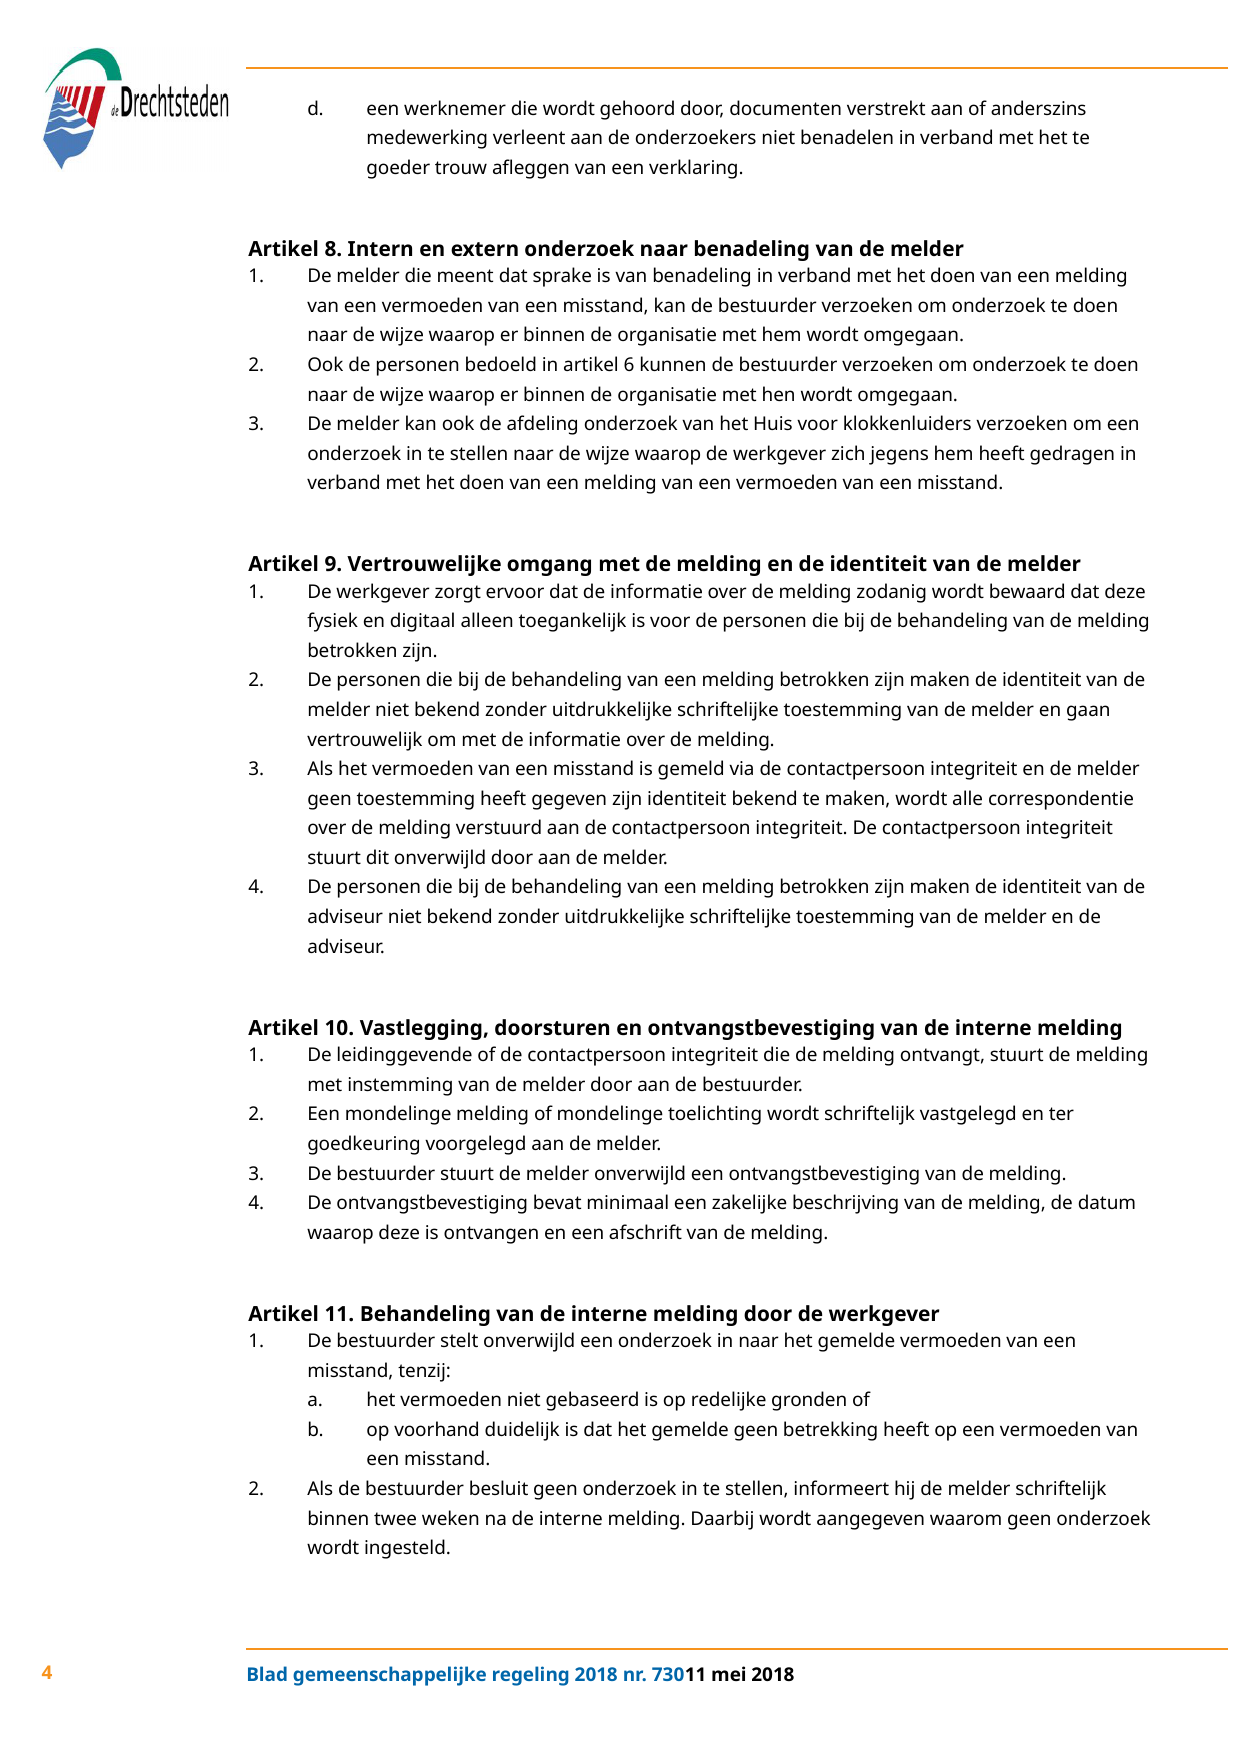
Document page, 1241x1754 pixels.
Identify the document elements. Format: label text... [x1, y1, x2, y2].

text Artikel 9. Vertrouwelijke omgang met de melding en de identiteit van de melder [248, 549, 1152, 578]
list Als het vermoeden van een misstand is gemeld via de contactpersoon integriteit en de melder geen toestemming heeft gegeven zijn identiteit bekend te maken, wordt alle correspondentie over de melding verstuurd aan de contactpersoon integriteit. De contactpersoon integriteit stuurt dit onverwijld door aan de melder. [248, 755, 1152, 870]
list een werknemer die wordt gehoord door, documenten verstrekt aan of anderszins medewerking verleent aan de onderzoekers niet benadelen in verband met het te goeder trouw afleggen van een verklaring. [307, 95, 1152, 180]
list De ontvangstbevestiging bevat minimaal een zakelijke beschrijving van de melding, de datum waarop deze is ontvangen en een afschrift van de melding. [248, 1189, 1152, 1244]
list het vermoeden niet gebaseerd is op redelijke gronden of [307, 1386, 1152, 1412]
list Als de bestuurder besluit geen onderzoek in te stellen, informeert hij de melder schriftelijk binnen twee weken na de interne melding. Daarbij wordt aangegeven waarom geen onderzoek wordt ingesteld. [248, 1475, 1152, 1560]
list De bestuurder stuurt de melder onverwijld een ontvangstbevestiging van de melding. [248, 1160, 1152, 1185]
list op voorhand duidelijk is dat het gemelde geen betrekking heeft op een vermoeden van een misstand. [307, 1416, 1152, 1471]
text Artikel 11. Behandeling van de interne melding door de werkgever [248, 1299, 1152, 1327]
list De melder die meent dat sprake is van benadeling in verband met het doen van een melding van een vermoeden van een misstand, kan de bestuurder verzoeken om onderzoek te doen naar de wijze waarop er binnen de organisatie met hem wordt omgegaan. [248, 262, 1152, 347]
list De personen die bij de behandeling van een melding betrokken zijn maken de identiteit van de adviseur niet bekend zonder uitdrukkelijke schriftelijke toestemming van de melder en de adviseur. [248, 874, 1152, 959]
text Artikel 8. Intern en extern onderzoek naar benadeling van de melder [248, 234, 1152, 262]
picture [41, 47, 231, 172]
list Ook de personen bedoeld in artikel 6 kunnen de bestuurder verzoeken om onderzoek te doen naar de wijze waarop er binnen de organisatie met hen wordt omgegaan. [248, 351, 1152, 406]
text Artikel 10. Vastlegging, doorsturen en ontvangstbevestiging van de interne melding [248, 1013, 1152, 1041]
list Een mondelinge melding of mondelinge toelichting wordt schriftelijk vastgelegd en ter goedkeuring voorgelegd aan de melder. [248, 1101, 1152, 1156]
list De leidinggevende of de contactpersoon integriteit die de melding ontvangt, stuurt de melding met instemming van de melder door aan de bestuurder. [248, 1041, 1152, 1097]
list De bestuurder stelt onverwijld een onderzoek in naar het gemelde vermoeden van een misstand, tenzij: [248, 1327, 1152, 1383]
list De werkgever zorgt ervoor dat de informatie over de melding zodanig wordt bewaard dat deze fysiek en digitaal alleen toegankelijk is voor de personen die bij de behandeling van de melding betrokken zijn. [248, 578, 1152, 663]
list De personen die bij de behandeling van een melding betrokken zijn maken de identiteit van de melder niet bekend zonder uitdrukkelijke schriftelijke toestemming van de melder en gaan vertrouwelijk om met de informatie over de melding. [248, 667, 1152, 752]
list De melder kan ook de afdeling onderzoek van het Huis voor klokkenluiders verzoeken om een onderzoek in te stellen naar de wijze waarop de werkgever zich jegens hem heeft gedragen in verband met het doen van een melding van een vermoeden van een misstand. [248, 410, 1152, 495]
